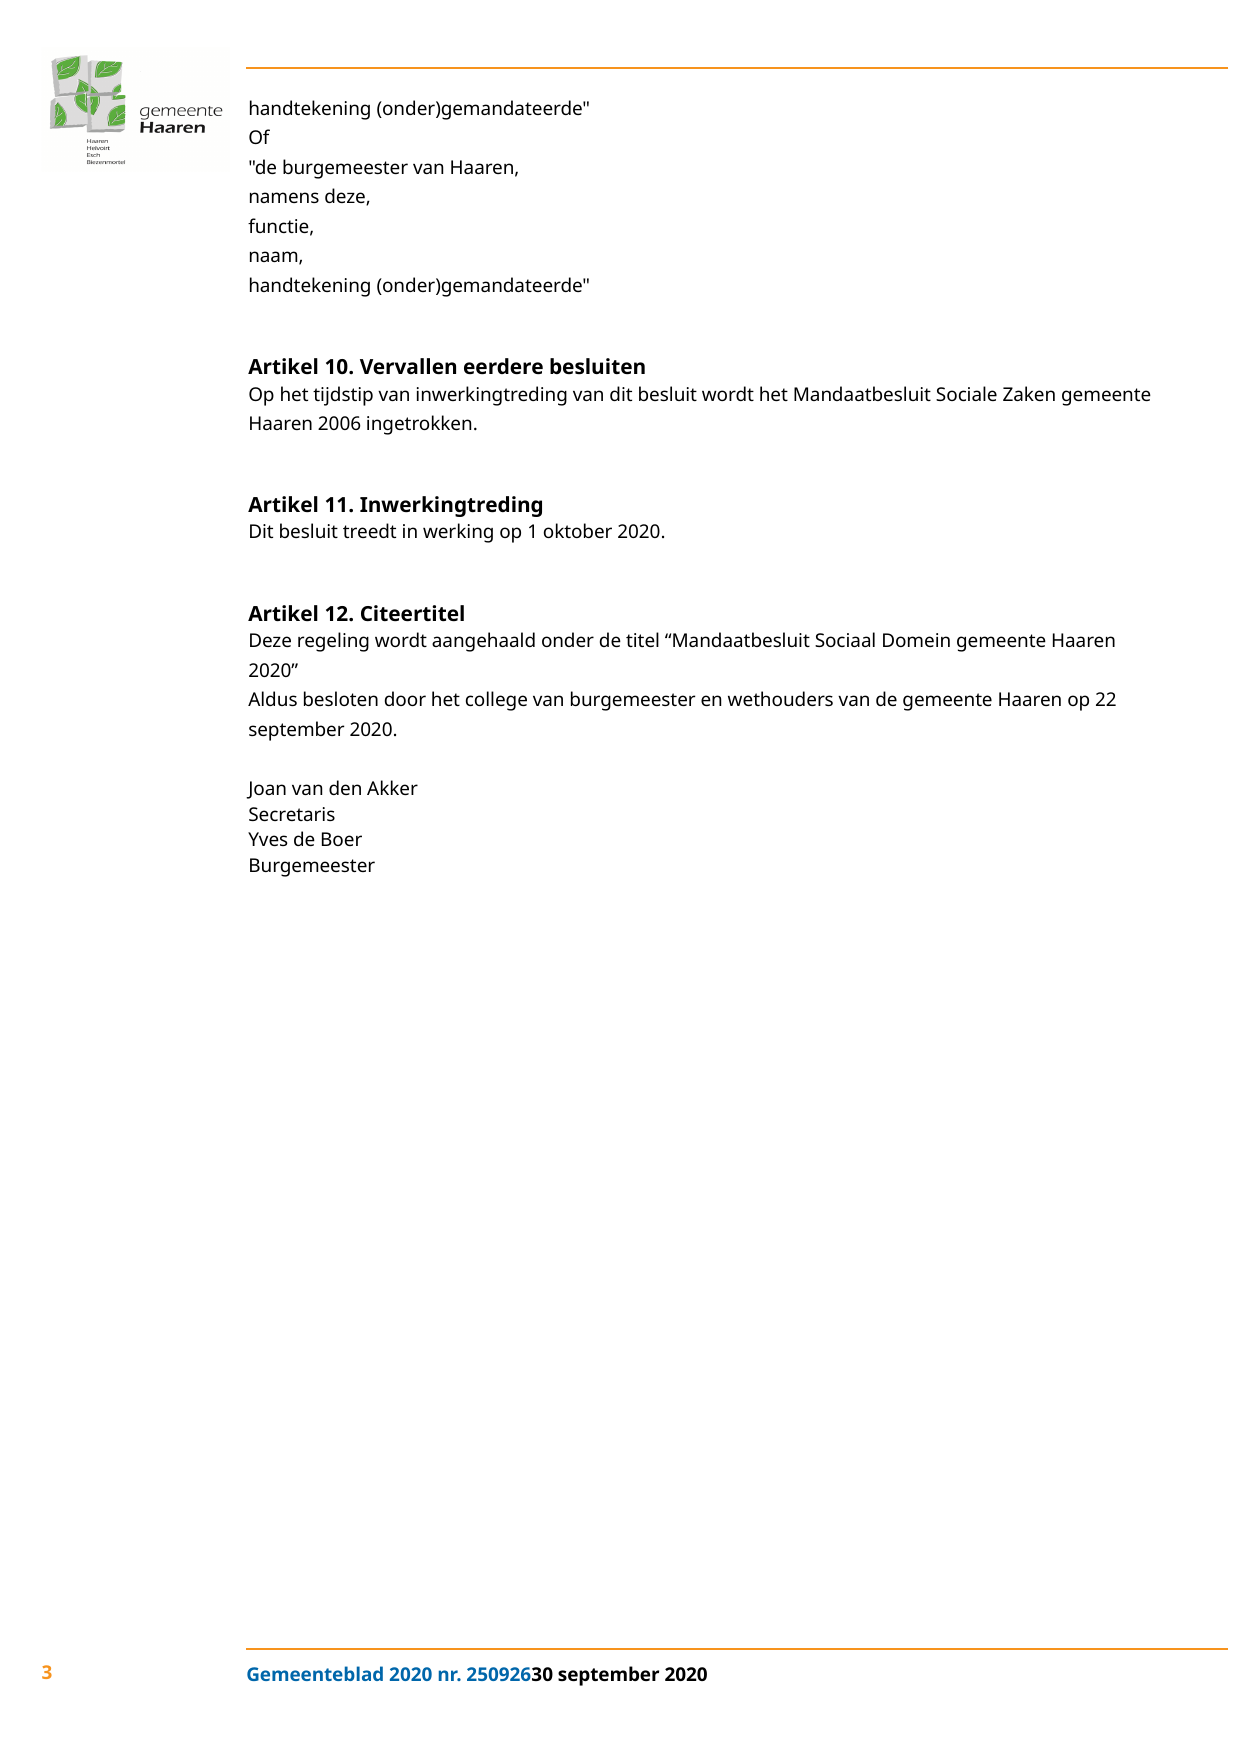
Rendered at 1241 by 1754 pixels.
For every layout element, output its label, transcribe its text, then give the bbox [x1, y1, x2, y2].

text Joan van den Akker [248, 775, 1152, 801]
text Artikel 10. Vervallen eerdere besluiten [248, 352, 1152, 381]
text Artikel 12. Citeertitel [248, 599, 1152, 627]
text handtekening (onder)gemandateerde" [248, 272, 1152, 298]
text Artikel 11. Inwerkingtreding [248, 490, 1152, 519]
text naam, [248, 243, 1152, 268]
text Burgemeester [248, 852, 1152, 878]
text namens deze, [248, 183, 1152, 209]
text Of [248, 124, 1152, 150]
text Deze regeling wordt aangehaald onder de titel “Mandaatbesluit Sociaal Domein gemeente Haaren 2020” [248, 627, 1152, 682]
text Yves de Boer [248, 827, 1152, 852]
text functie, [248, 213, 1152, 239]
text "de burgemeester van Haaren, [248, 154, 1152, 180]
text Op het tijdstip van inwerkingtreding van dit besluit wordt het Mandaatbesluit Sociale Zaken gemeente Haaren 2006 ingetrokken. [248, 381, 1152, 436]
text Dit besluit treedt in werking op 1 oktober 2020. [248, 519, 1152, 544]
text Secretaris [248, 801, 1152, 827]
picture [41, 47, 231, 172]
text handtekening (onder)gemandateerde" [248, 95, 1152, 121]
text Aldus besloten door het college van burgemeester en wethouders van de gemeente Haaren op 22 september 2020. [248, 686, 1152, 742]
